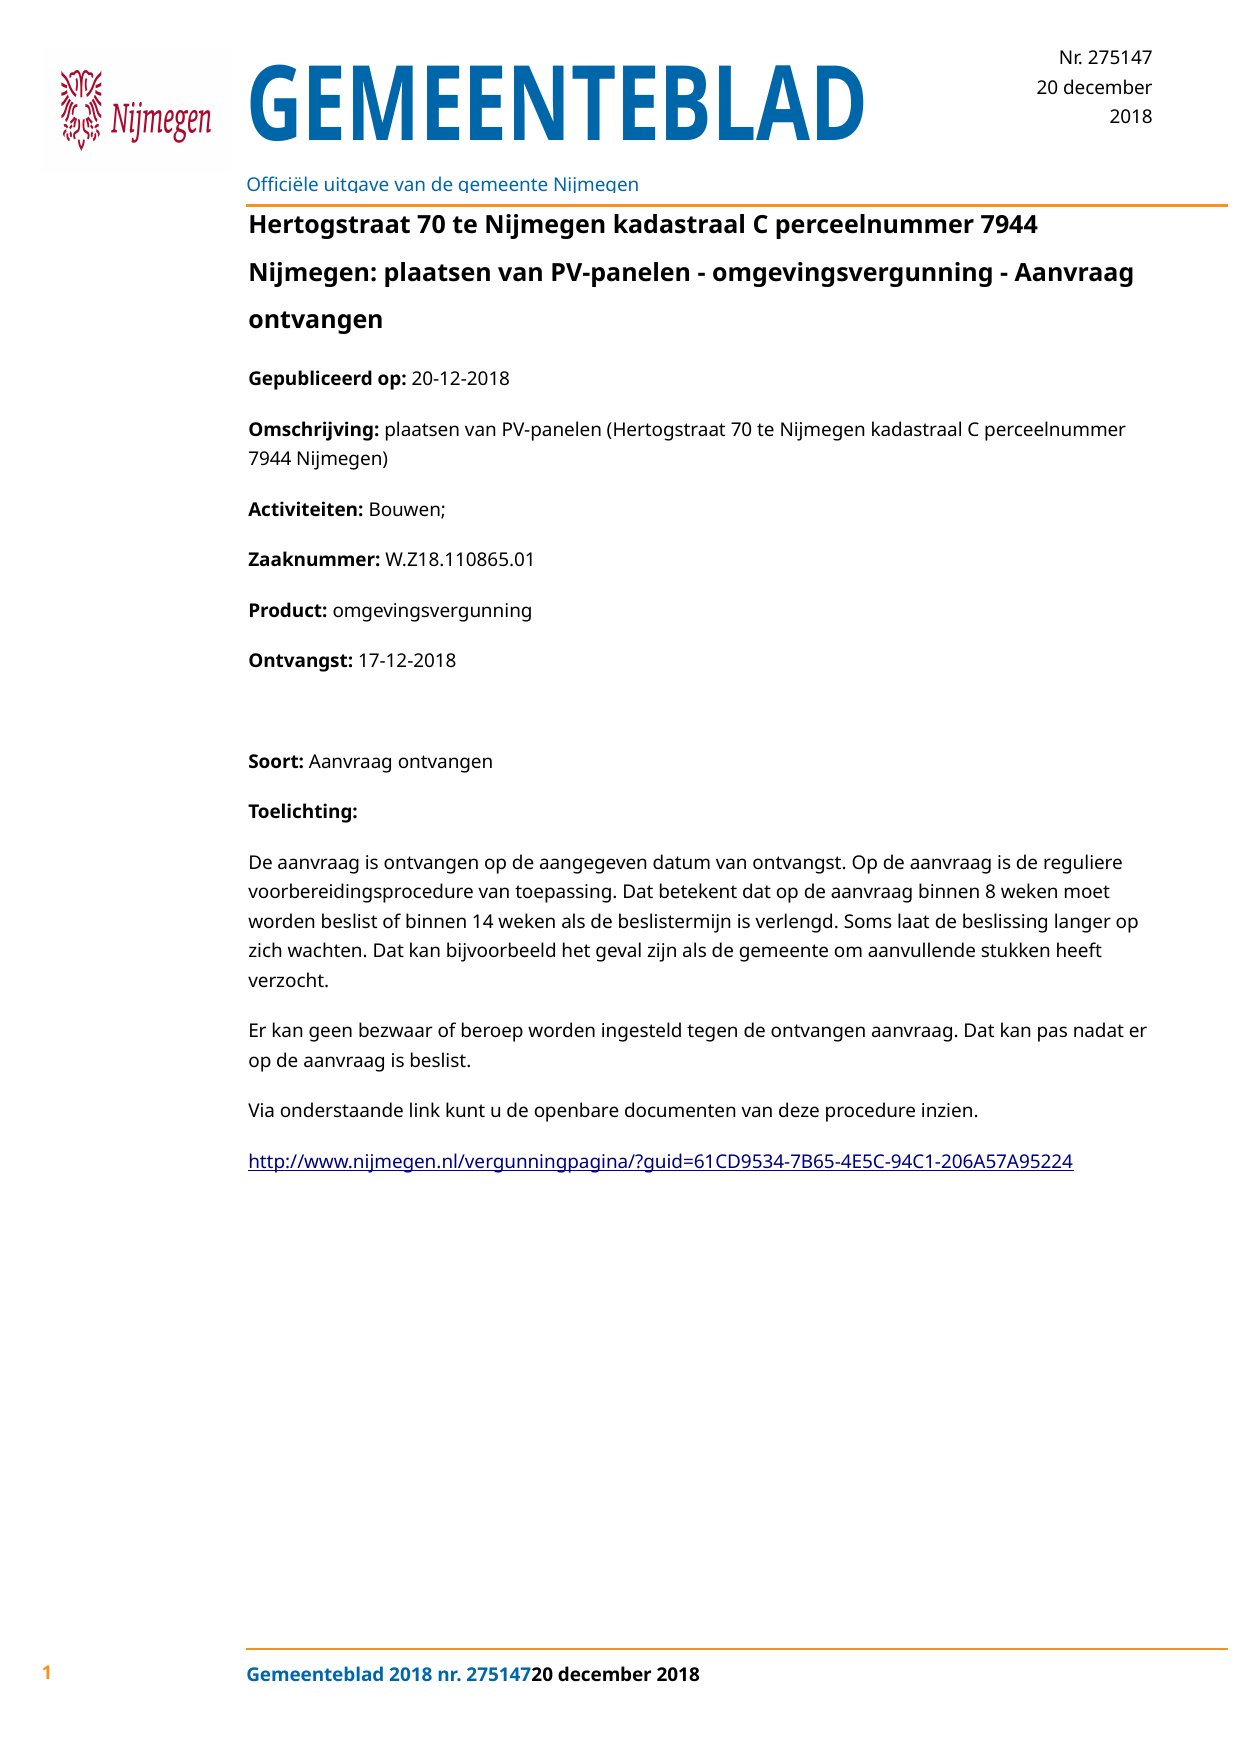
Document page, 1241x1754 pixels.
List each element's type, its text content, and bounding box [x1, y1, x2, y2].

text Gepubliceerd op: 20-12-2018 [248, 366, 1152, 391]
text Toelichting: [248, 798, 1152, 824]
text Ontvangst: 17-12-2018 [248, 647, 1152, 673]
text http://www.nijmegen.nl/vergunningpagina/?guid=61CD9534-7B65-4E5C-94C1-206A57A95224 [248, 1148, 1152, 1174]
text Er kan geen bezwaar of beroep worden ingesteld tegen de ontvangen aanvraag. Dat kan pas nadat er op de aanvraag is beslist. [248, 1018, 1152, 1073]
text Soort: Aanvraag ontvangen [248, 748, 1152, 774]
text Omschrijving: plaatsen van PV-panelen (Hertogstraat 70 te Nijmegen kadastraal C perceelnummer 7944 Nijmegen) [248, 416, 1152, 471]
picture [41, 47, 231, 172]
text Via onderstaande link kunt u de openbare documenten van deze procedure inzien. [248, 1098, 1152, 1123]
text De aanvraag is ontvangen op de aangegeven datum van ontvangst. Op de aanvraag is de reguliere voorbereidingsprocedure van toepassing. Dat betekent dat op de aanvraag binnen 8 weken moet worden beslist of binnen 14 weken als de beslistermijn is verlengd. Soms laat de beslissing langer op zich wachten. Dat kan bijvoorbeeld het geval zijn als de gemeente om aanvullende stukken heeft verzocht. [248, 849, 1152, 993]
text Hertogstraat 70 te Nijmegen kadastraal C perceelnummer 7944 Nijmegen: plaatsen van PV-panelen - omgevingsvergunning - Aanvraag ontvangen [248, 207, 1152, 336]
text Activiteiten: Bouwen; [248, 496, 1152, 522]
text Product: omgevingsvergunning [248, 597, 1152, 622]
text Zaaknummer: W.Z18.110865.01 [248, 546, 1152, 572]
